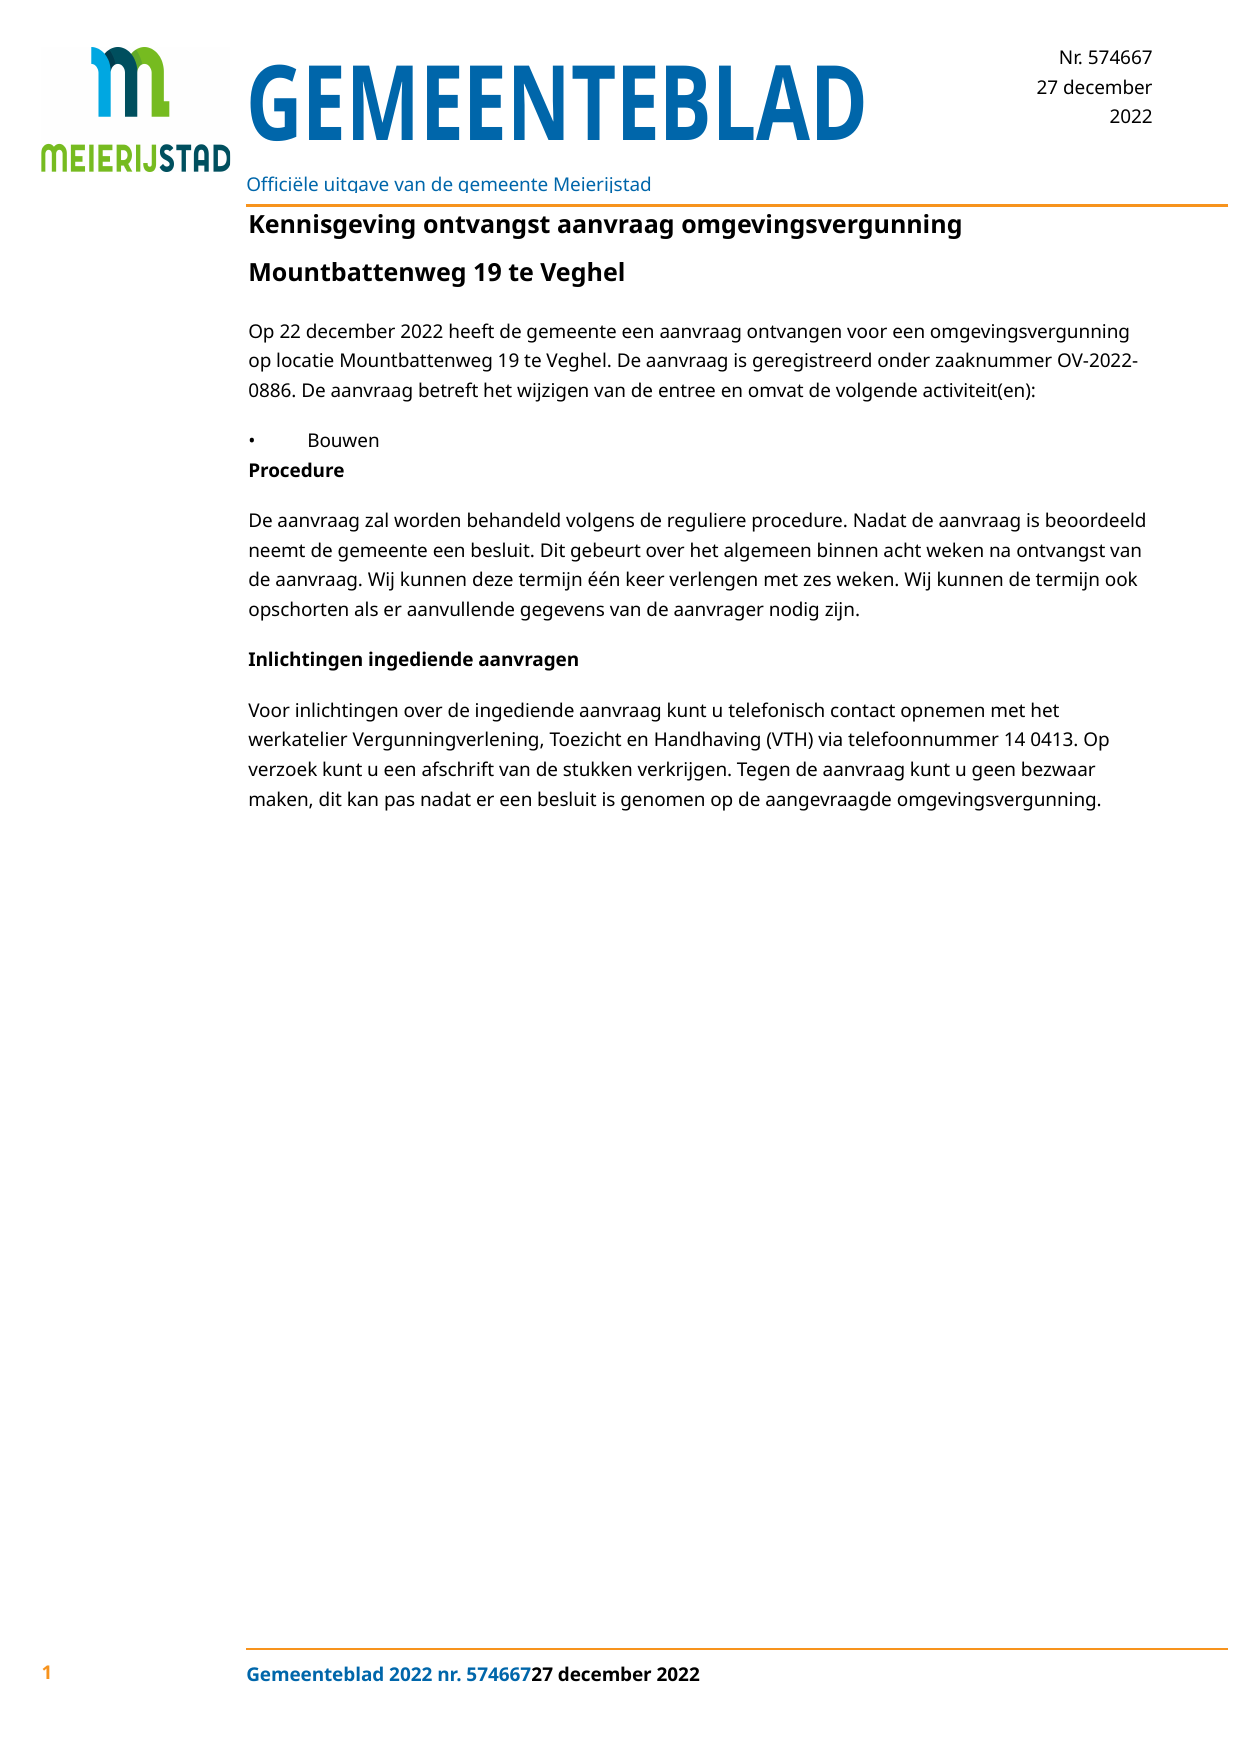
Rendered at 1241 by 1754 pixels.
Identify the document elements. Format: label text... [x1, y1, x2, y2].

text De aanvraag zal worden behandeld volgens de reguliere procedure. Nadat de aanvraag is beoordeeld neemt de gemeente een besluit. Dit gebeurt over het algemeen binnen acht weken na ontvangst van de aanvraag. Wij kunnen deze termijn één keer verlengen met zes weken. Wij kunnen de termijn ook opschorten als er aanvullende gegevens van de aanvrager nodig zijn. [248, 507, 1152, 622]
text Inlichtingen ingediende aanvragen [248, 647, 1152, 672]
text Kennisgeving ontvangst aanvraag omgevingsvergunning Mountbattenweg 19 te Veghel [248, 207, 1152, 288]
text Procedure [248, 457, 1152, 483]
picture [41, 47, 231, 172]
list Bouwen [248, 427, 1152, 453]
text Voor inlichtingen over de ingediende aanvraag kunt u telefonisch contact opnemen met het werkatelier Vergunningverlening, Toezicht en Handhaving (VTH) via telefoonnummer 14 0413. Op verzoek kunt u een afschrift van de stukken verkrijgen. Tegen de aanvraag kunt u geen bezwaar maken, dit kan pas nadat er een besluit is genomen op de aangevraagde omgevingsvergunning. [248, 697, 1152, 812]
text Op 22 december 2022 heeft de gemeente een aanvraag ontvangen voor een omgevingsvergunning op locatie Mountbattenweg 19 te Veghel. De aanvraag is geregistreerd onder zaaknummer OV-2022-0886. De aanvraag betreft het wijzigen van de entree en omvat de volgende activiteit(en): [248, 318, 1152, 403]
